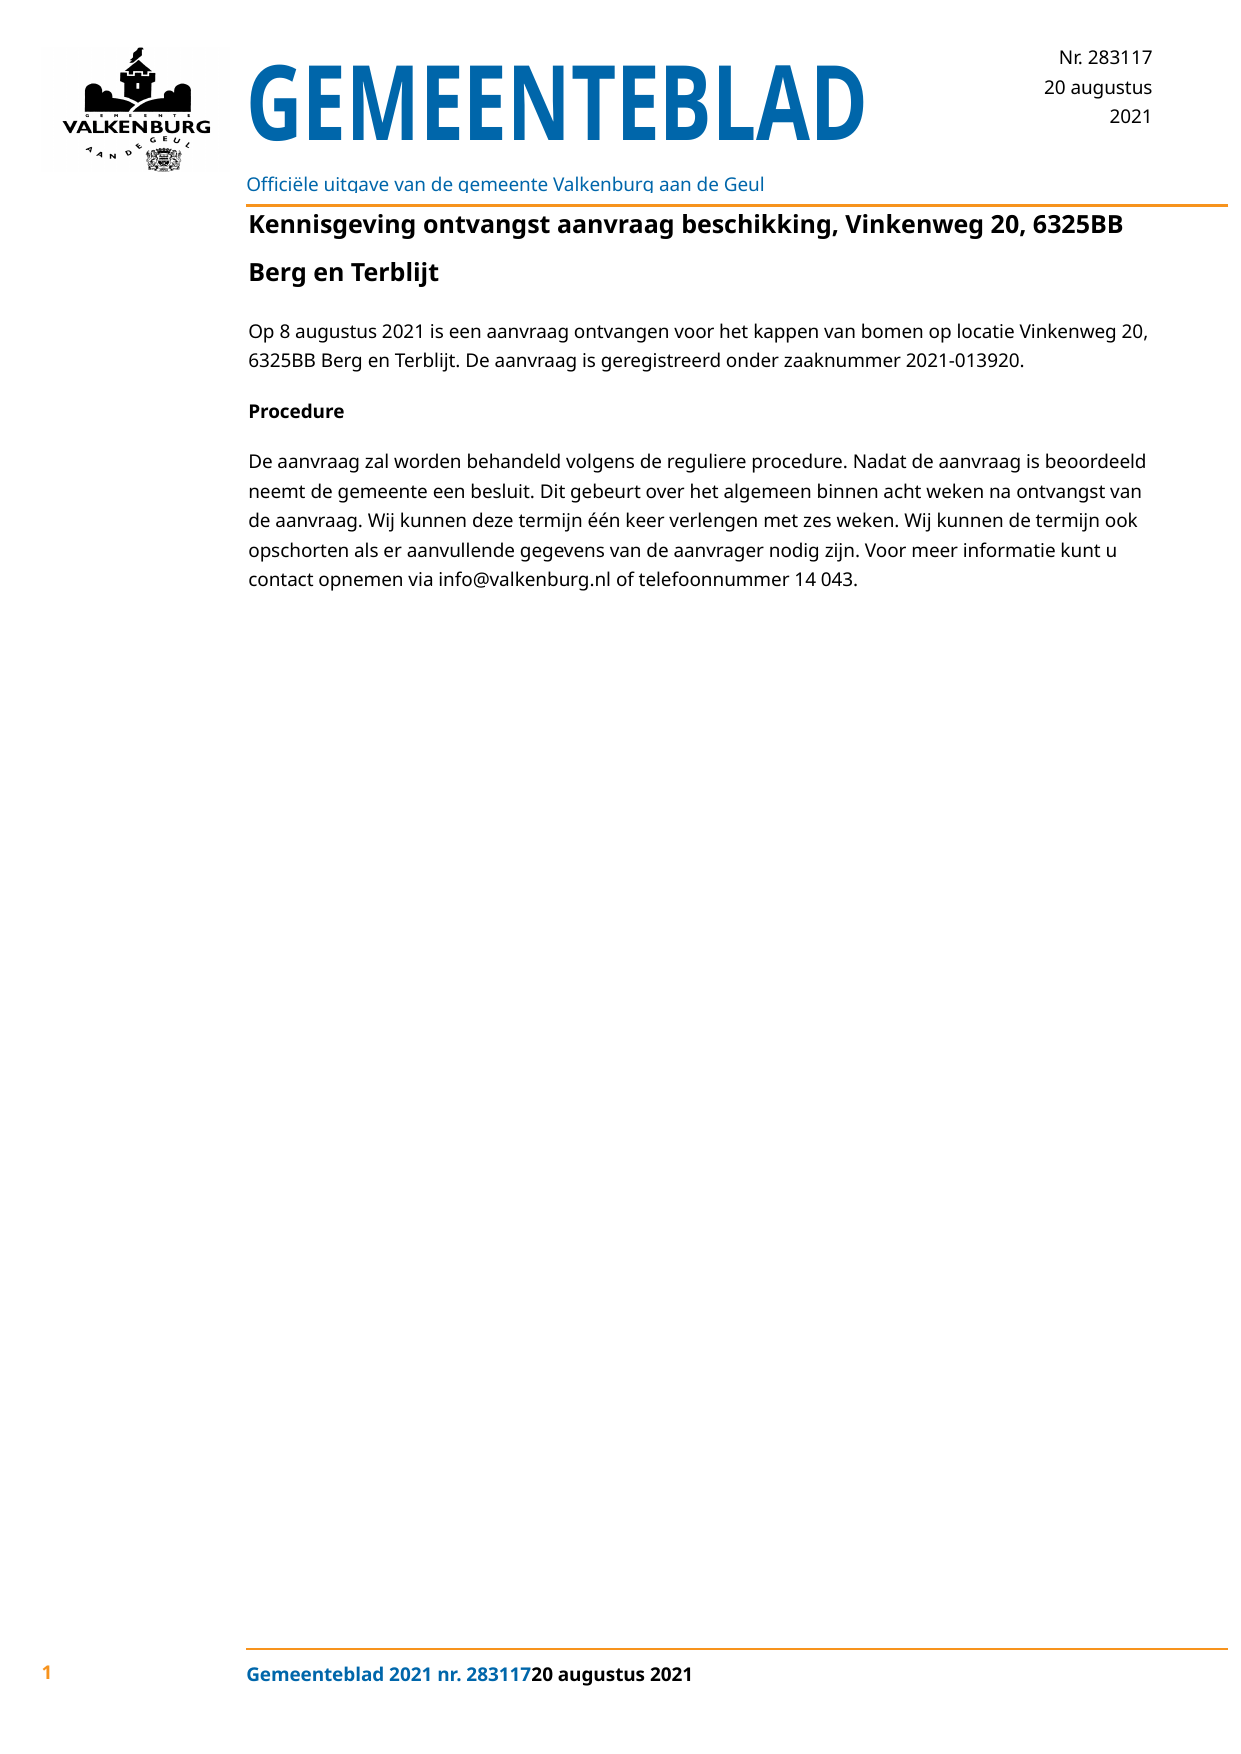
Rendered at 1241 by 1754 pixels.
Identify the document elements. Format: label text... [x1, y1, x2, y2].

text De aanvraag zal worden behandeld volgens de reguliere procedure. Nadat de aanvraag is beoordeeld neemt de gemeente een besluit. Dit gebeurt over het algemeen binnen acht weken na ontvangst van de aanvraag. Wij kunnen deze termijn één keer verlengen met zes weken. Wij kunnen de termijn ook opschorten als er aanvullende gegevens van de aanvrager nodig zijn. Voor meer informatie kunt u contact opnemen via info@valkenburg.nl of telefoonnummer 14 043. [248, 448, 1152, 592]
text Procedure [248, 398, 1152, 424]
text Op 8 augustus 2021 is een aanvraag ontvangen voor het kappen van bomen op locatie Vinkenweg 20, 6325BB Berg en Terblijt. De aanvraag is geregistreerd onder zaaknummer 2021-013920. [248, 318, 1152, 373]
picture [41, 47, 231, 172]
text Kennisgeving ontvangst aanvraag beschikking, Vinkenweg 20, 6325BB Berg en Terblijt [248, 207, 1152, 288]
